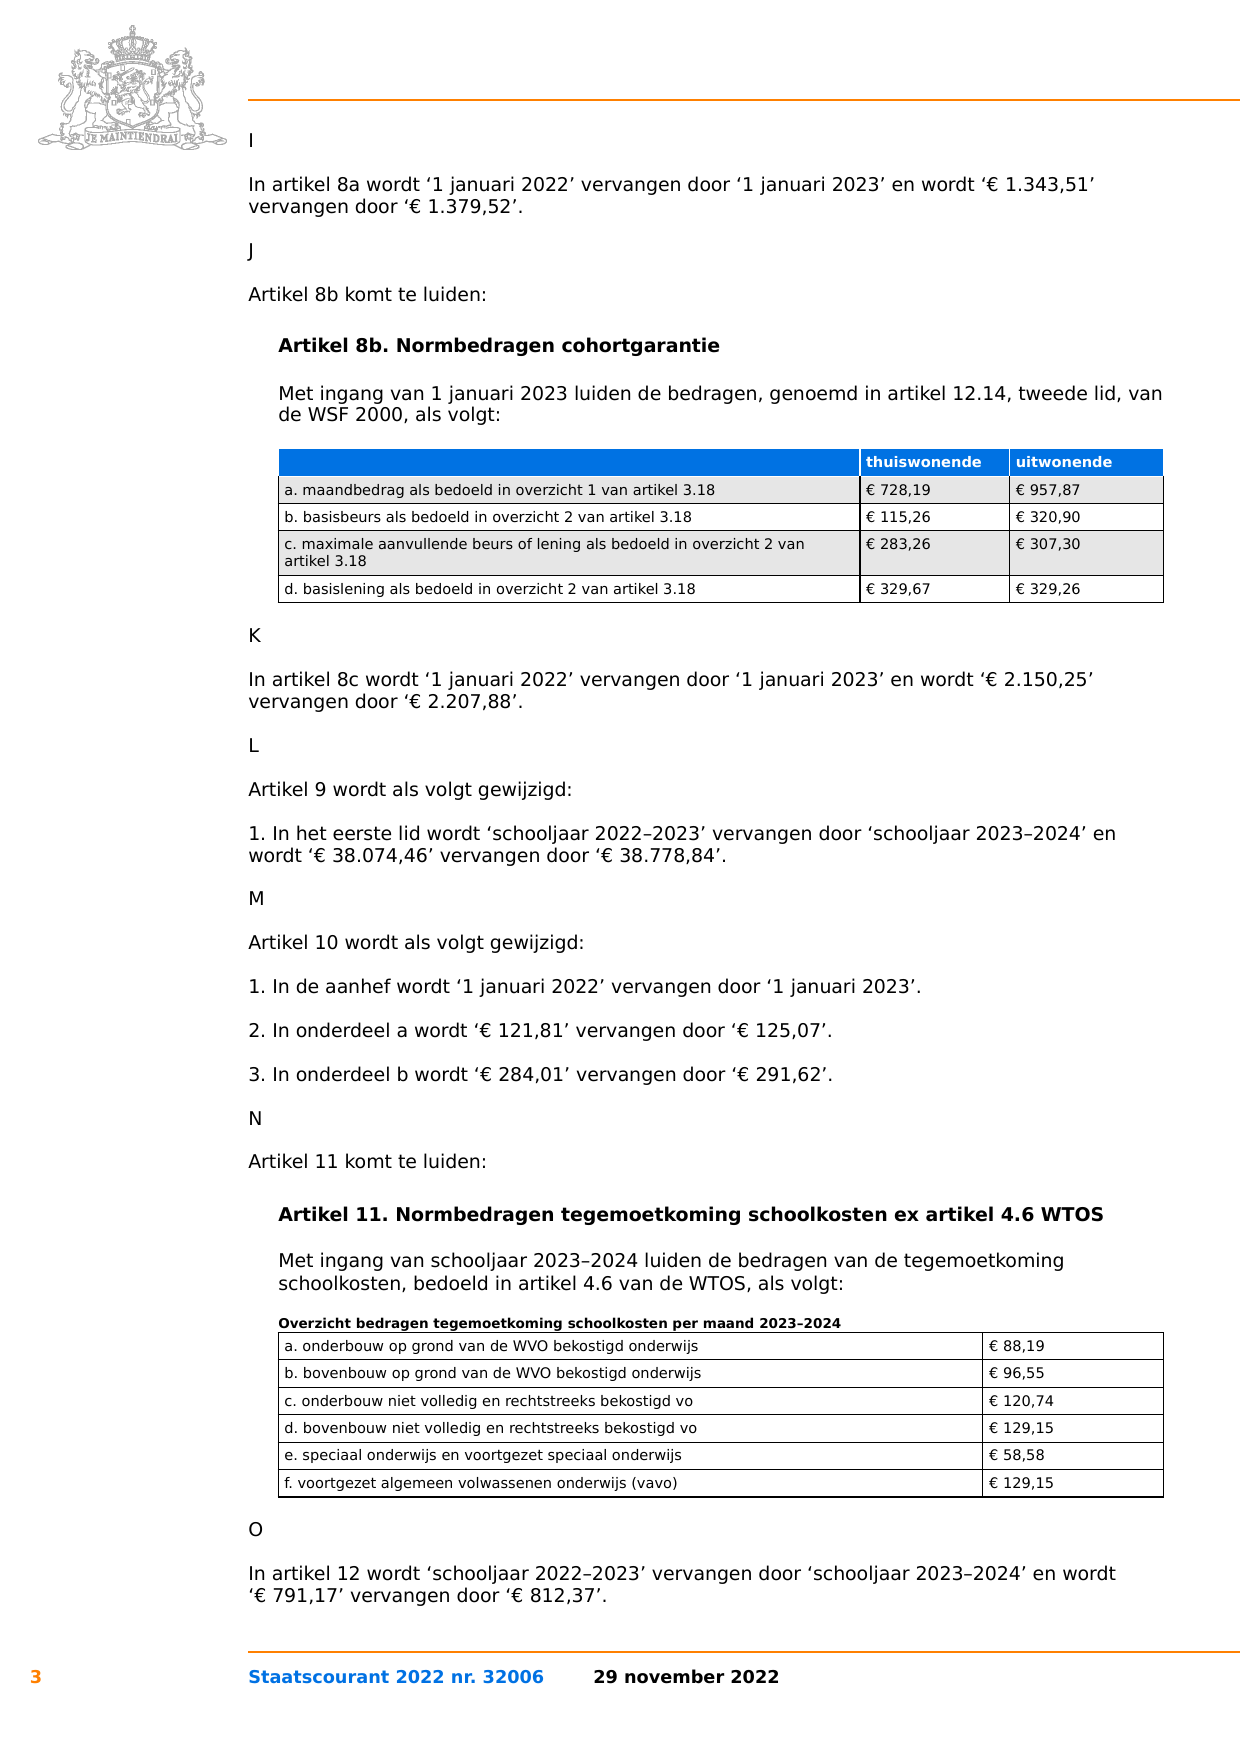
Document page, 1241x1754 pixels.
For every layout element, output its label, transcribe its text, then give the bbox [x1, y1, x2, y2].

table_cell € 307,30 [1010, 531, 1163, 575]
table_cell € 957,87 [1010, 477, 1163, 503]
text Artikel 11 komt te luiden: [248, 1151, 1163, 1173]
text In artikel 8c wordt ‘1 januari 2022’ vervangen door ‘1 januari 2023’ en wordt ‘€ 2.150,25’ vervangen door ‘€ 2.207,88’. [248, 669, 1163, 713]
table_cell € 96,55 [983, 1360, 1163, 1387]
text Met ingang van 1 januari 2023 luiden de bedragen, genoemd in artikel 12.14, tweede lid, van de WSF 2000, als volgt: [278, 382, 1163, 426]
table_cell a. onderbouw op grond van de WVO bekostigd onderwijs [279, 1333, 982, 1359]
text 1. In het eerste lid wordt ‘schooljaar 2022–2023’ vervangen door ‘schooljaar 2023–2024’ en wordt ‘€ 38.074,46’ vervangen door ‘€ 38.778,84’. [248, 822, 1163, 866]
table_cell c. maximale aanvullende beurs of lening als bedoeld in overzicht 2 van artikel 3.18 [279, 531, 859, 575]
text O [248, 1519, 1163, 1541]
table_cell € 115,26 [861, 504, 1009, 530]
table_header thuiswonende [861, 449, 1009, 476]
text Artikel 9 wordt als volgt gewijzigd: [248, 779, 1163, 801]
table_cell d. basislening als bedoeld in overzicht 2 van artikel 3.18 [279, 576, 859, 602]
text L [248, 735, 1163, 757]
table_cell € 320,90 [1010, 504, 1163, 530]
text N [248, 1108, 1163, 1129]
text 2. In onderdeel a wordt ‘€ 121,81’ vervangen door ‘€ 125,07’. [248, 1020, 1163, 1042]
text In artikel 8a wordt ‘1 januari 2022’ vervangen door ‘1 januari 2023’ en wordt ‘€ 1.343,51’ vervangen door ‘€ 1.379,52’. [248, 174, 1163, 218]
table_header uitwonende [1010, 449, 1163, 476]
text Met ingang van schooljaar 2023–2024 luiden de bedragen van de tegemoetkoming schoolkosten, bedoeld in artikel 4.6 van de WTOS, als volgt: [278, 1250, 1163, 1294]
text I [248, 130, 1163, 152]
table_cell € 58,58 [983, 1443, 1163, 1469]
picture [38, 25, 227, 150]
table_cell a. maandbedrag als bedoeld in overzicht 1 van artikel 3.18 [279, 477, 859, 503]
table_cell € 129,15 [983, 1470, 1163, 1496]
table_cell € 329,26 [1010, 576, 1163, 602]
table_cell € 283,26 [861, 531, 1009, 575]
text In artikel 12 wordt ‘schooljaar 2022–2023’ vervangen door ‘schooljaar 2023–2024’ en wordt ‘€ 791,17’ vervangen door ‘€ 812,37’. [248, 1563, 1163, 1607]
table_cell € 88,19 [983, 1333, 1163, 1359]
table_cell f. voortgezet algemeen volwassenen onderwijs (vavo) [279, 1470, 982, 1496]
table_cell c. onderbouw niet volledig en rechtstreeks bekostigd vo [279, 1388, 982, 1414]
text 1. In de aanhef wordt ‘1 januari 2022’ vervangen door ‘1 januari 2023’. [248, 976, 1163, 998]
table_cell € 129,15 [983, 1415, 1163, 1442]
text M [248, 888, 1163, 910]
table_header Overzicht bedragen tegemoetkoming schoolkosten per maand 2023–2024 [278, 1316, 1163, 1332]
table_cell b. basisbeurs als bedoeld in overzicht 2 van artikel 3.18 [279, 504, 859, 530]
table_cell € 728,19 [861, 477, 1009, 503]
text Artikel 8b komt te luiden: [248, 283, 1163, 305]
table_cell e. speciaal onderwijs en voortgezet speciaal onderwijs [279, 1443, 982, 1469]
text K [248, 625, 1163, 647]
table_cell d. bovenbouw niet volledig en rechtstreeks bekostigd vo [279, 1415, 982, 1442]
text Artikel 10 wordt als volgt gewijzigd: [248, 932, 1163, 954]
table_cell € 329,67 [861, 576, 1009, 602]
text 3. In onderdeel b wordt ‘€ 284,01’ vervangen door ‘€ 291,62’. [248, 1064, 1163, 1086]
subtitle Artikel 11. Normbedragen tegemoetkoming schoolkosten ex artikel 4.6 WTOS [278, 1203, 1163, 1225]
table_cell € 120,74 [983, 1388, 1163, 1414]
subtitle Artikel 8b. Normbedragen cohortgarantie [278, 335, 1163, 357]
table_cell b. bovenbouw op grond van de WVO bekostigd onderwijs [279, 1360, 982, 1387]
text J [248, 239, 1163, 262]
table_header [279, 449, 859, 476]
